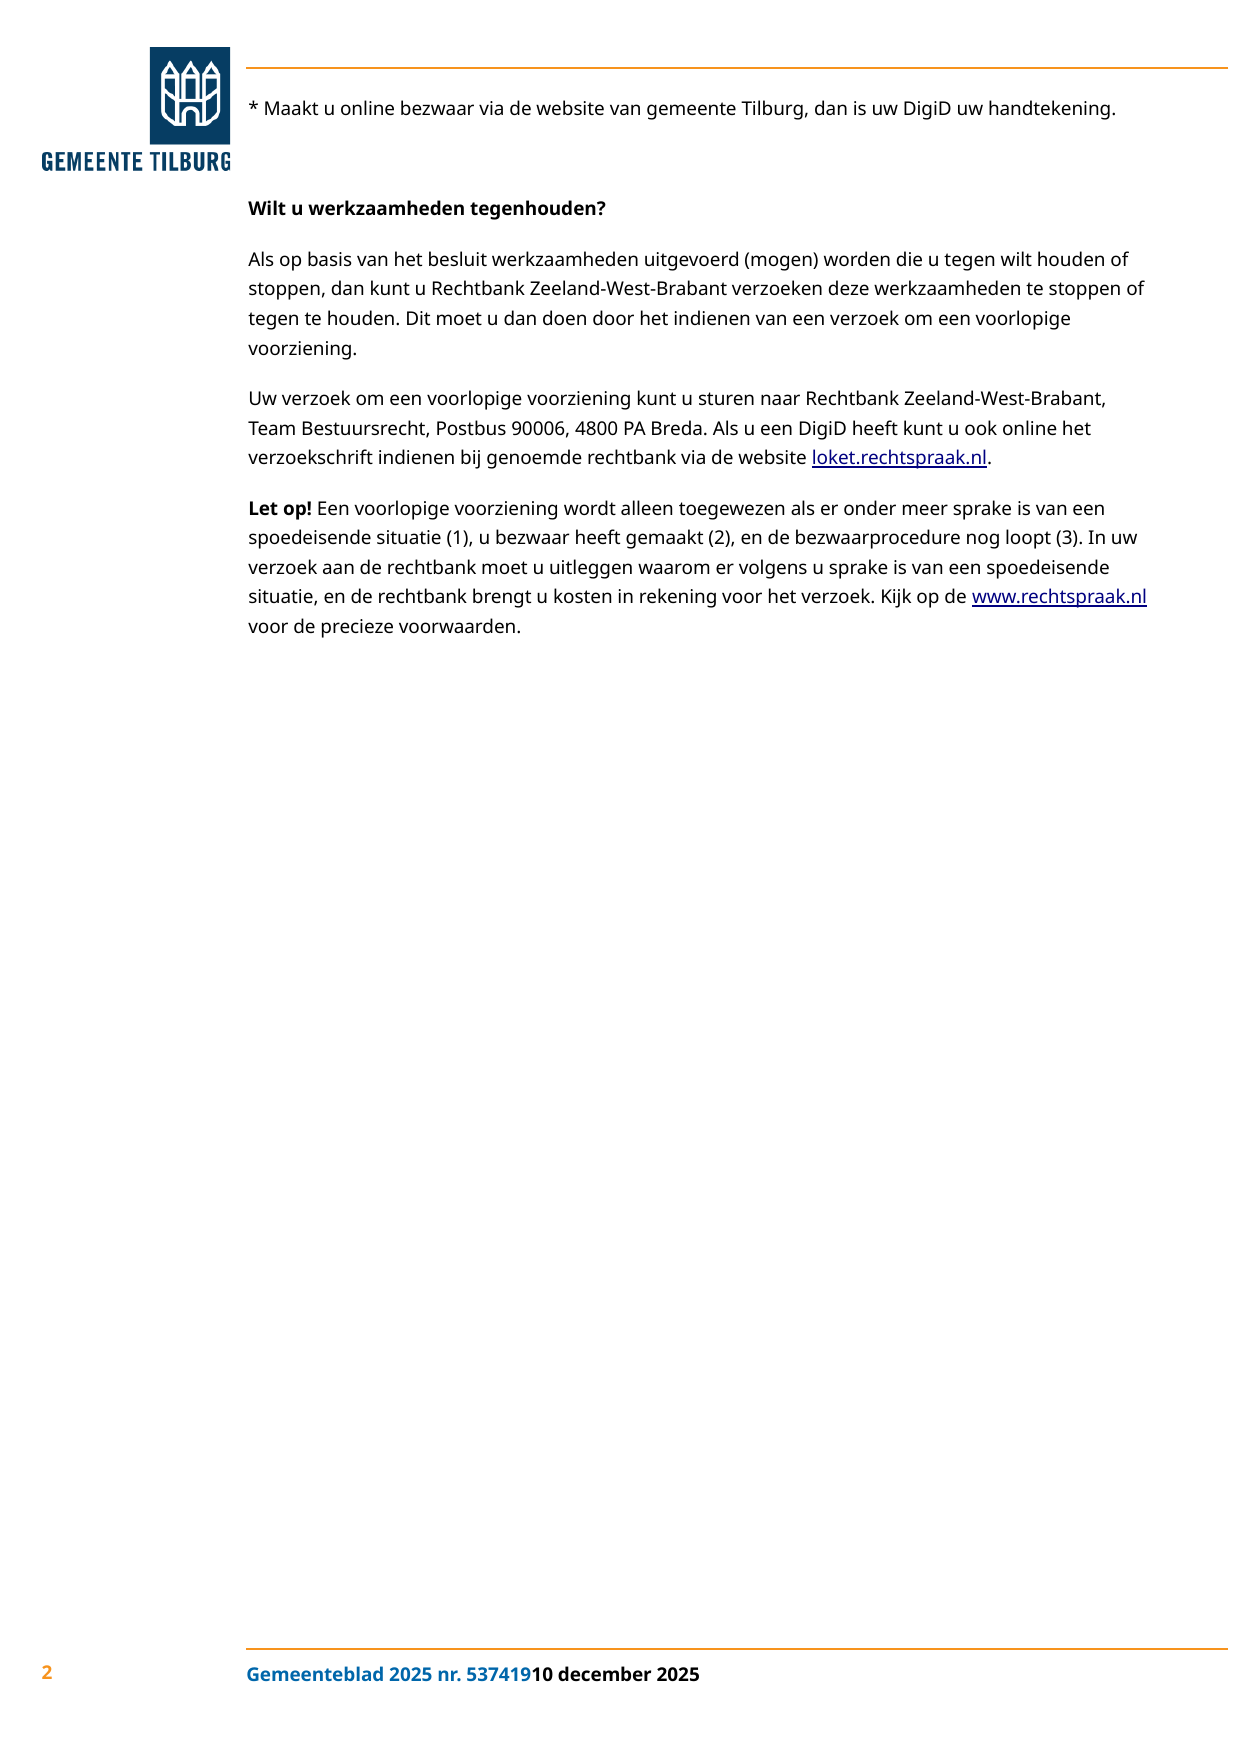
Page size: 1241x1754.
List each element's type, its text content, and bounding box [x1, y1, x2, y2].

text Let op! Een voorlopige voorziening wordt alleen toegewezen als er onder meer sprake is van een spoedeisende situatie (1), u bezwaar heeft gemaakt (2), en de bezwaarprocedure nog loopt (3). In uw verzoek aan de rechtbank moet u uitleggen waarom er volgens u sprake is van een spoedeisende situatie, en de rechtbank brengt u kosten in rekening voor het verzoek. Kijk op de www.rechtspraak.nl voor de precieze voorwaarden. [248, 495, 1152, 639]
text * Maakt u online bezwaar via de website van gemeente Tilburg, dan is uw DigiD uw handtekening. [248, 95, 1152, 121]
text Uw verzoek om een voorlopige voorziening kunt u sturen naar Rechtbank Zeeland-West-Brabant, Team Bestuursrecht, Postbus 90006, 4800 PA Breda. Als u een DigiD heeft kunt u ook online het verzoekschrift indienen bij genoemde rechtbank via de website loket.rechtspraak.nl. [248, 385, 1152, 470]
text Als op basis van het besluit werkzaamheden uitgevoerd (mogen) worden die u tegen wilt houden of stoppen, dan kunt u Rechtbank Zeeland-West-Brabant verzoeken deze werkzaamheden te stoppen of tegen te houden. Dit moet u dan doen door het indienen van een verzoek om een voorlopige voorziening. [248, 246, 1152, 361]
text Wilt u werkzaamheden tegenhouden? [248, 196, 1152, 221]
picture [41, 47, 231, 172]
